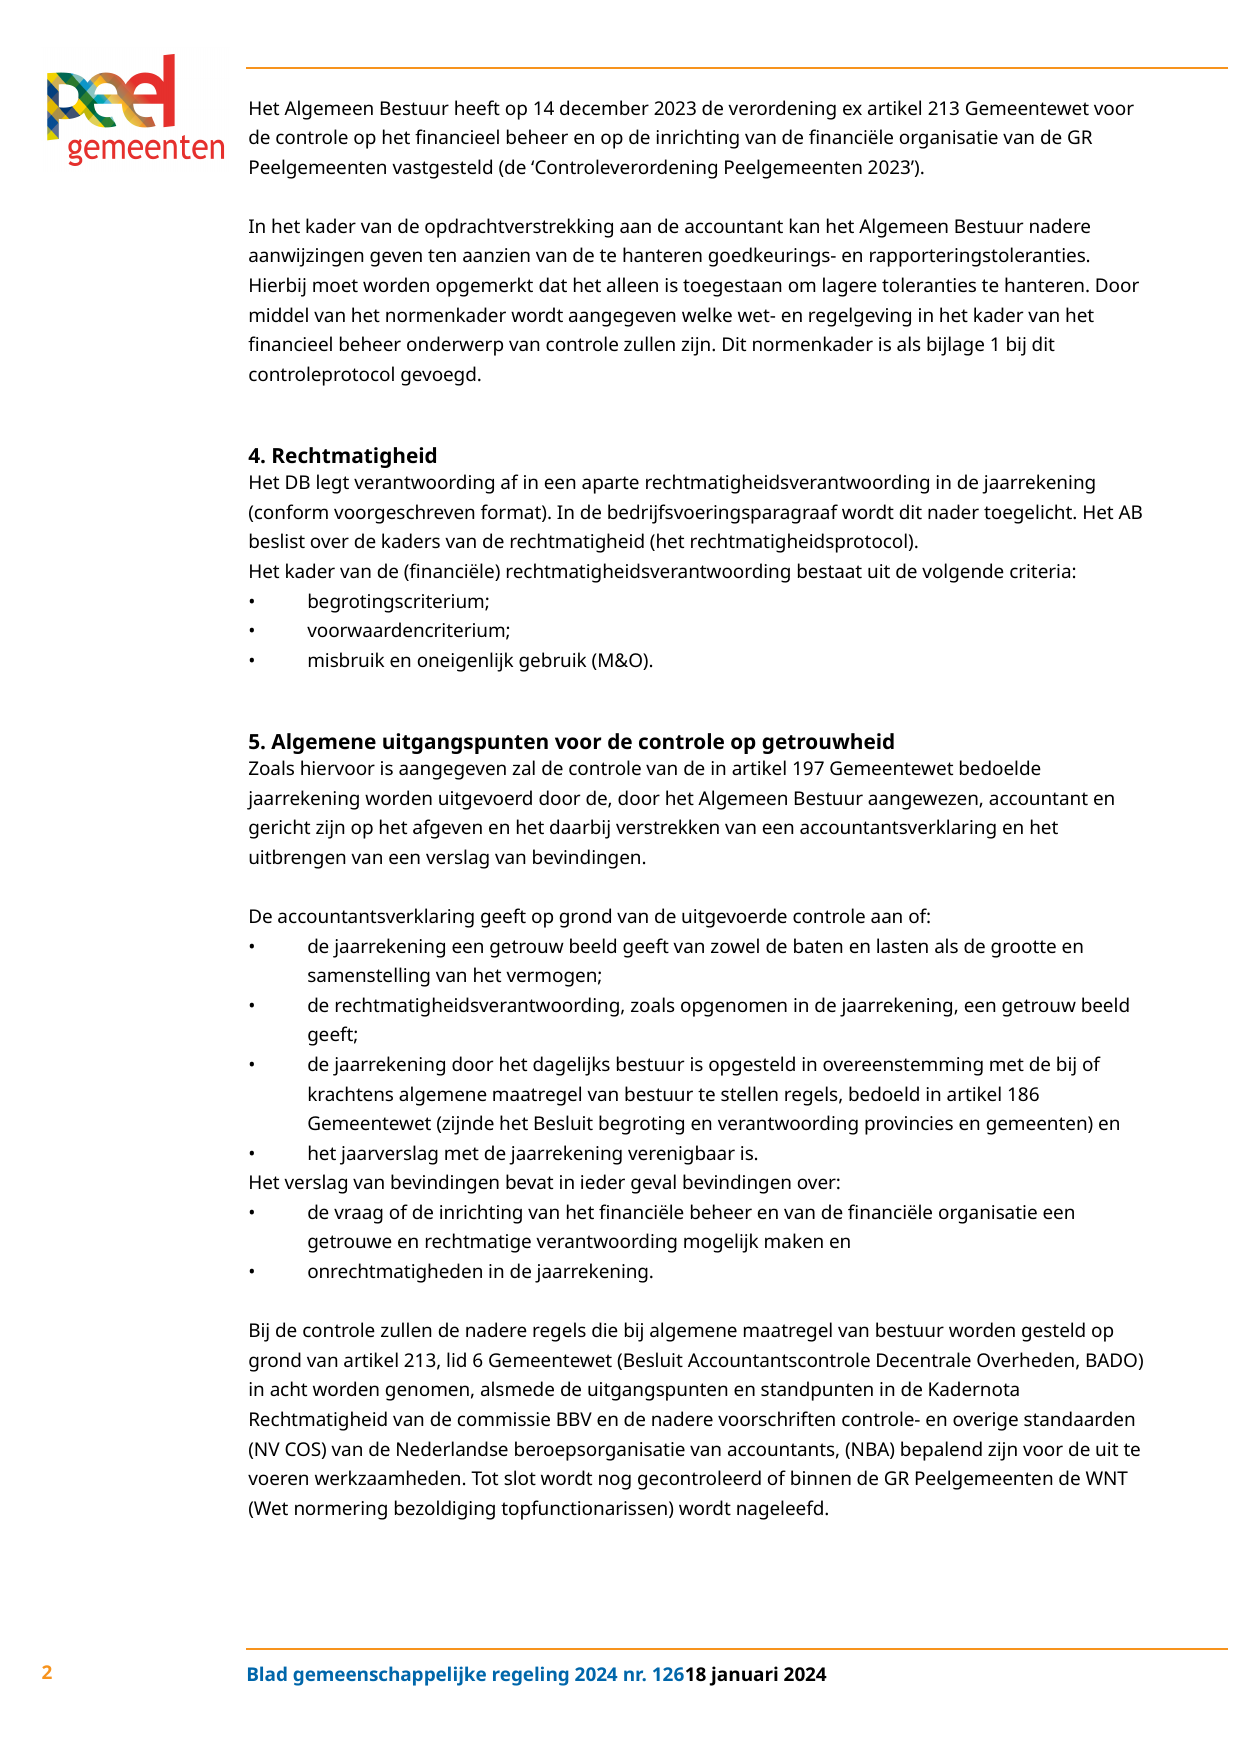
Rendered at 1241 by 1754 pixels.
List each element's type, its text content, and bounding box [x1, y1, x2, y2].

picture [41, 47, 231, 172]
list misbruik en oneigenlijk gebruik (M&O). [248, 647, 1152, 673]
text 4. Rechtmatigheid [248, 441, 1152, 469]
text In het kader van de opdrachtverstrekking aan de accountant kan het Algemeen Bestuur nadere aanwijzingen geven ten aanzien van de te hanteren goedkeurings- en rapporteringstoleranties. Hierbij moet worden opgemerkt dat het alleen is toegestaan om lagere toleranties te hanteren. Door middel van het normenkader wordt aangegeven welke wet- en regelgeving in het kader van het financieel beheer onderwerp van controle zullen zijn. Dit normenkader is als bijlage 1 bij dit controleprotocol gevoegd. [248, 213, 1152, 387]
list de jaarrekening een getrouw beeld geeft van zowel de baten en lasten als de grootte en samenstelling van het vermogen; [248, 933, 1152, 988]
list voorwaardencriterium; [248, 617, 1152, 643]
text Het kader van de (financiële) rechtmatigheidsverantwoording bestaat uit de volgende criteria: [248, 558, 1152, 584]
text Het verslag van bevindingen bevat in ieder geval bevindingen over: [248, 1169, 1152, 1195]
list de rechtmatigheidsverantwoording, zoals opgenomen in de jaarrekening, een getrouw beeld geeft; [248, 992, 1152, 1047]
text Het DB legt verantwoording af in een aparte rechtmatigheidsverantwoording in de jaarrekening (conform voorgeschreven format). In de bedrijfsvoeringsparagraaf wordt dit nader toegelicht. Het AB beslist over de kaders van de rechtmatigheid (het rechtmatigheidsprotocol). [248, 469, 1152, 554]
text Zoals hiervoor is aangegeven zal de controle van de in artikel 197 Gemeentewet bedoelde jaarrekening worden uitgevoerd door de, door het Algemeen Bestuur aangewezen, accountant en gericht zijn op het afgeven en het daarbij verstrekken van een accountantsverklaring en het uitbrengen van een verslag van bevindingen. [248, 755, 1152, 870]
list de vraag of de inrichting van het financiële beheer en van de financiële organisatie een getrouwe en rechtmatige verantwoording mogelijk maken en [248, 1199, 1152, 1254]
list begrotingscriterium; [248, 588, 1152, 613]
text Het Algemeen Bestuur heeft op 14 december 2023 de verordening ex artikel 213 Gemeentewet voor de controle op het financieel beheer en op de inrichting van de financiële organisatie van de GR Peelgemeenten vastgesteld (de ‘Controleverordening Peelgemeenten 2023’). [248, 95, 1152, 180]
list onrechtmatigheden in de jaarrekening. [248, 1258, 1152, 1284]
text De accountantsverklaring geeft op grond van de uitgevoerde controle aan of: [248, 903, 1152, 929]
text Bij de controle zullen de nadere regels die bij algemene maatregel van bestuur worden gesteld op grond van artikel 213, lid 6 Gemeentewet (Besluit Accountantscontrole Decentrale Overheden, BADO) in acht worden genomen, alsmede de uitgangspunten en standpunten in de Kadernota Rechtmatigheid van de commissie BBV en de nadere voorschriften controle- en overige standaarden (NV COS) van de Nederlandse beroepsorganisatie van accountants, (NBA) bepalend zijn voor de uit te voeren werkzaamheden. Tot slot wordt nog gecontroleerd of binnen de GR Peelgemeenten de WNT (Wet normering bezoldiging topfunctionarissen) wordt nageleefd. [248, 1317, 1152, 1521]
text 5. Algemene uitgangspunten voor de controle op getrouwheid [248, 727, 1152, 755]
list het jaarverslag met de jaarrekening verenigbaar is. [248, 1140, 1152, 1166]
list de jaarrekening door het dagelijks bestuur is opgesteld in overeenstemming met de bij of krachtens algemene maatregel van bestuur te stellen regels, bedoeld in artikel 186 Gemeentewet (zijnde het Besluit begroting en verantwoording provincies en gemeenten) en [248, 1051, 1152, 1136]
